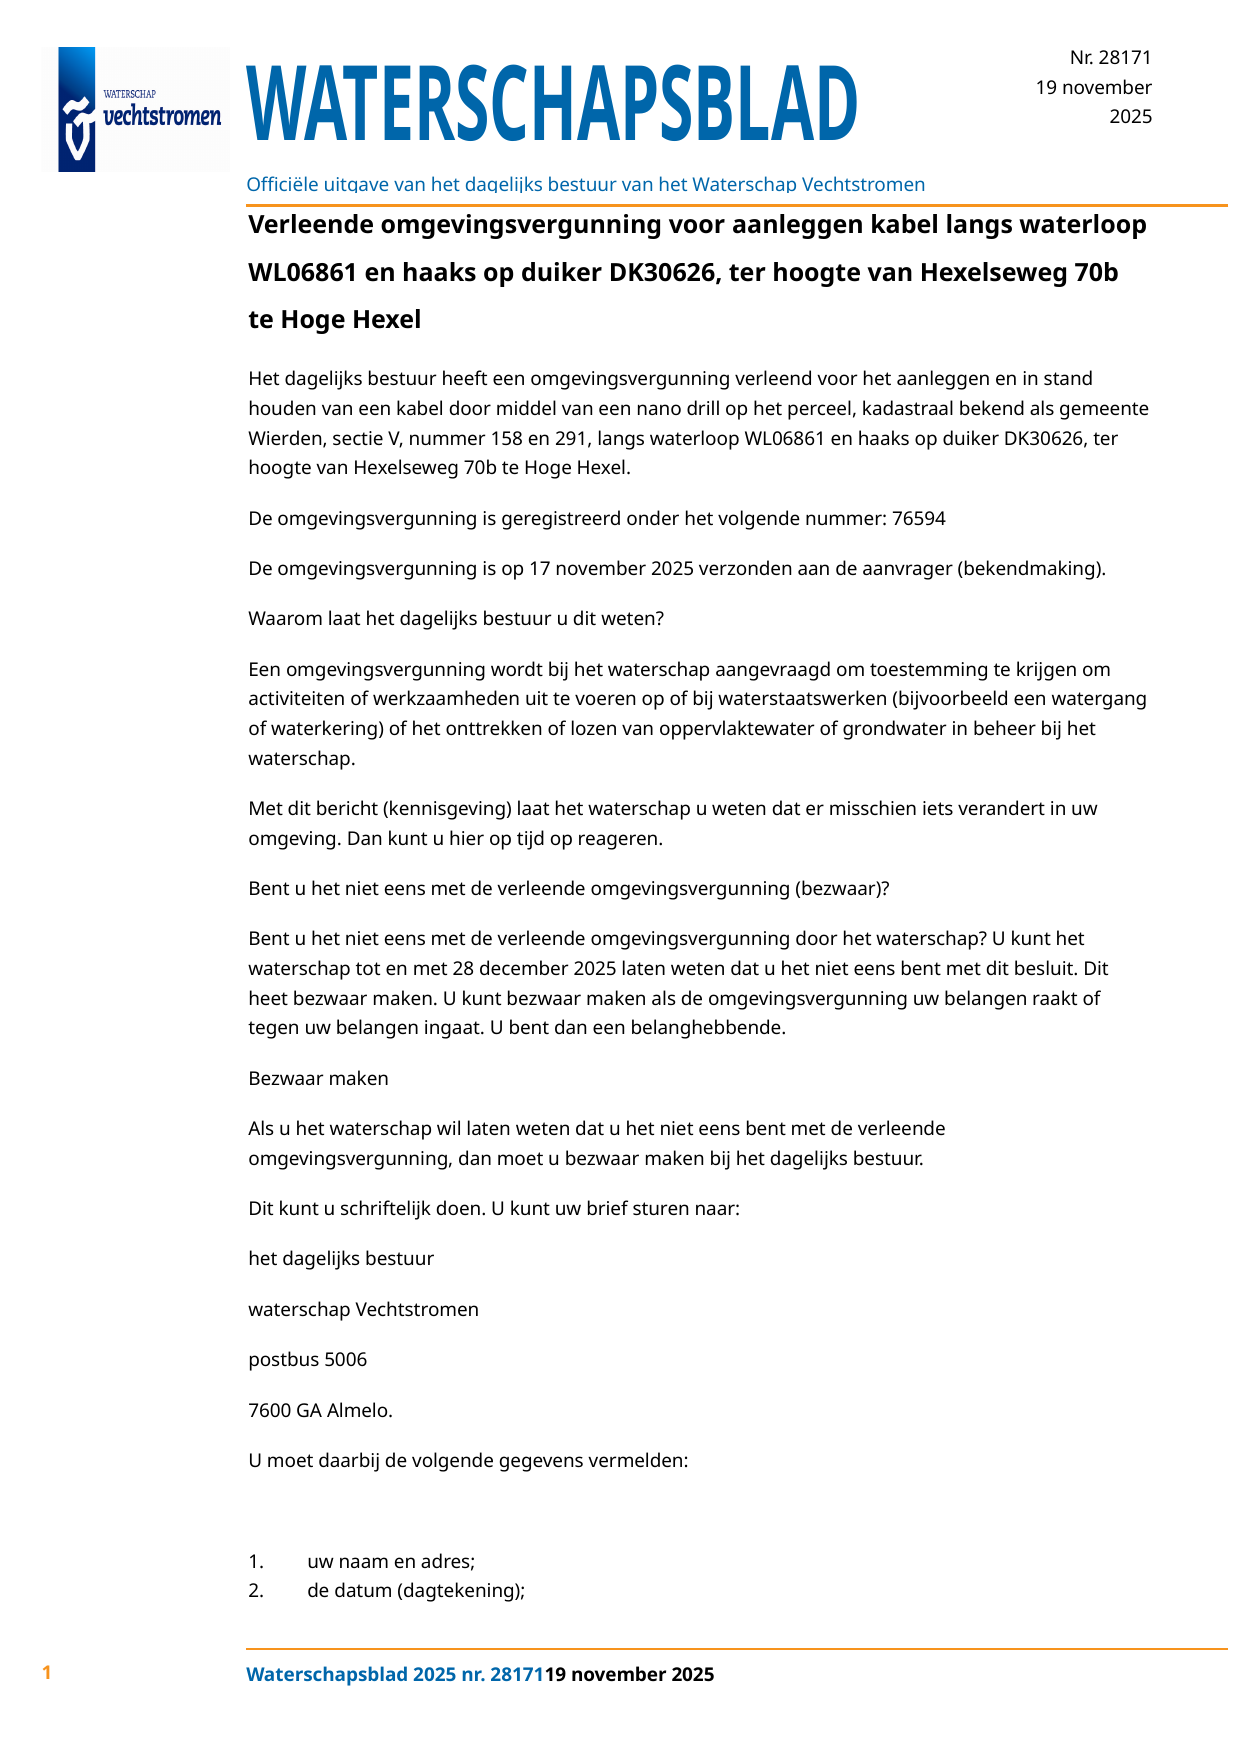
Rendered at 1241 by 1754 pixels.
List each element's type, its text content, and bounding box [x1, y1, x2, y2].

text U moet daarbij de volgende gegevens vermelden: [248, 1447, 1152, 1473]
list de datum (dagtekening); [248, 1578, 1152, 1603]
text Bent u het niet eens met de verleende omgevingsvergunning (bezwaar)? [248, 875, 1152, 901]
text Het dagelijks bestuur heeft een omgevingsvergunning verleend voor het aanleggen en in stand houden van een kabel door middel van een nano drill op het perceel, kadastraal bekend als gemeente Wierden, sectie V, nummer 158 en 291, langs waterloop WL06861 en haaks op duiker DK30626, ter hoogte van Hexelseweg 70b te Hoge Hexel. [248, 366, 1152, 480]
text Bent u het niet eens met de verleende omgevingsvergunning door het waterschap? U kunt het waterschap tot en met 28 december 2025 laten weten dat u het niet eens bent met dit besluit. Dit heet bezwaar maken. U kunt bezwaar maken als de omgevingsvergunning uw belangen raakt of tegen uw belangen ingaat. U bent dan een belanghebbende. [248, 926, 1152, 1040]
text postbus 5006 [248, 1346, 1152, 1372]
text Een omgevingsvergunning wordt bij het waterschap aangevraagd om toestemming te krijgen om activiteiten of werkzaamheden uit te voeren op of bij waterstaatswerken (bijvoorbeeld een watergang of waterkering) of het onttrekken of lozen van oppervlaktewater of grondwater in beheer bij het waterschap. [248, 656, 1152, 770]
text De omgevingsvergunning is geregistreerd onder het volgende nummer: 76594 [248, 505, 1152, 530]
list uw naam en adres; [248, 1548, 1152, 1574]
text Verleende omgevingsvergunning voor aanleggen kabel langs waterloop WL06861 en haaks op duiker DK30626, ter hoogte van Hexelseweg 70b te Hoge Hexel [248, 207, 1152, 336]
text het dagelijks bestuur [248, 1246, 1152, 1271]
picture [41, 47, 231, 172]
text De omgevingsvergunning is op 17 november 2025 verzonden aan de aanvrager (bekendmaking). [248, 555, 1152, 581]
text waterschap Vechtstromen [248, 1296, 1152, 1322]
text Waarom laat het dagelijks bestuur u dit weten? [248, 606, 1152, 631]
text 7600 GA Almelo. [248, 1397, 1152, 1422]
text Als u het waterschap wil laten weten dat u het niet eens bent met de verleende omgevingsvergunning, dan moet u bezwaar maken bij het dagelijks bestuur. [248, 1115, 1152, 1170]
text Dit kunt u schriftelijk doen. U kunt uw brief sturen naar: [248, 1195, 1152, 1221]
text Bezwaar maken [248, 1065, 1152, 1090]
text Met dit bericht (kennisgeving) laat het waterschap u weten dat er misschien iets verandert in uw omgeving. Dan kunt u hier op tijd op reageren. [248, 795, 1152, 850]
